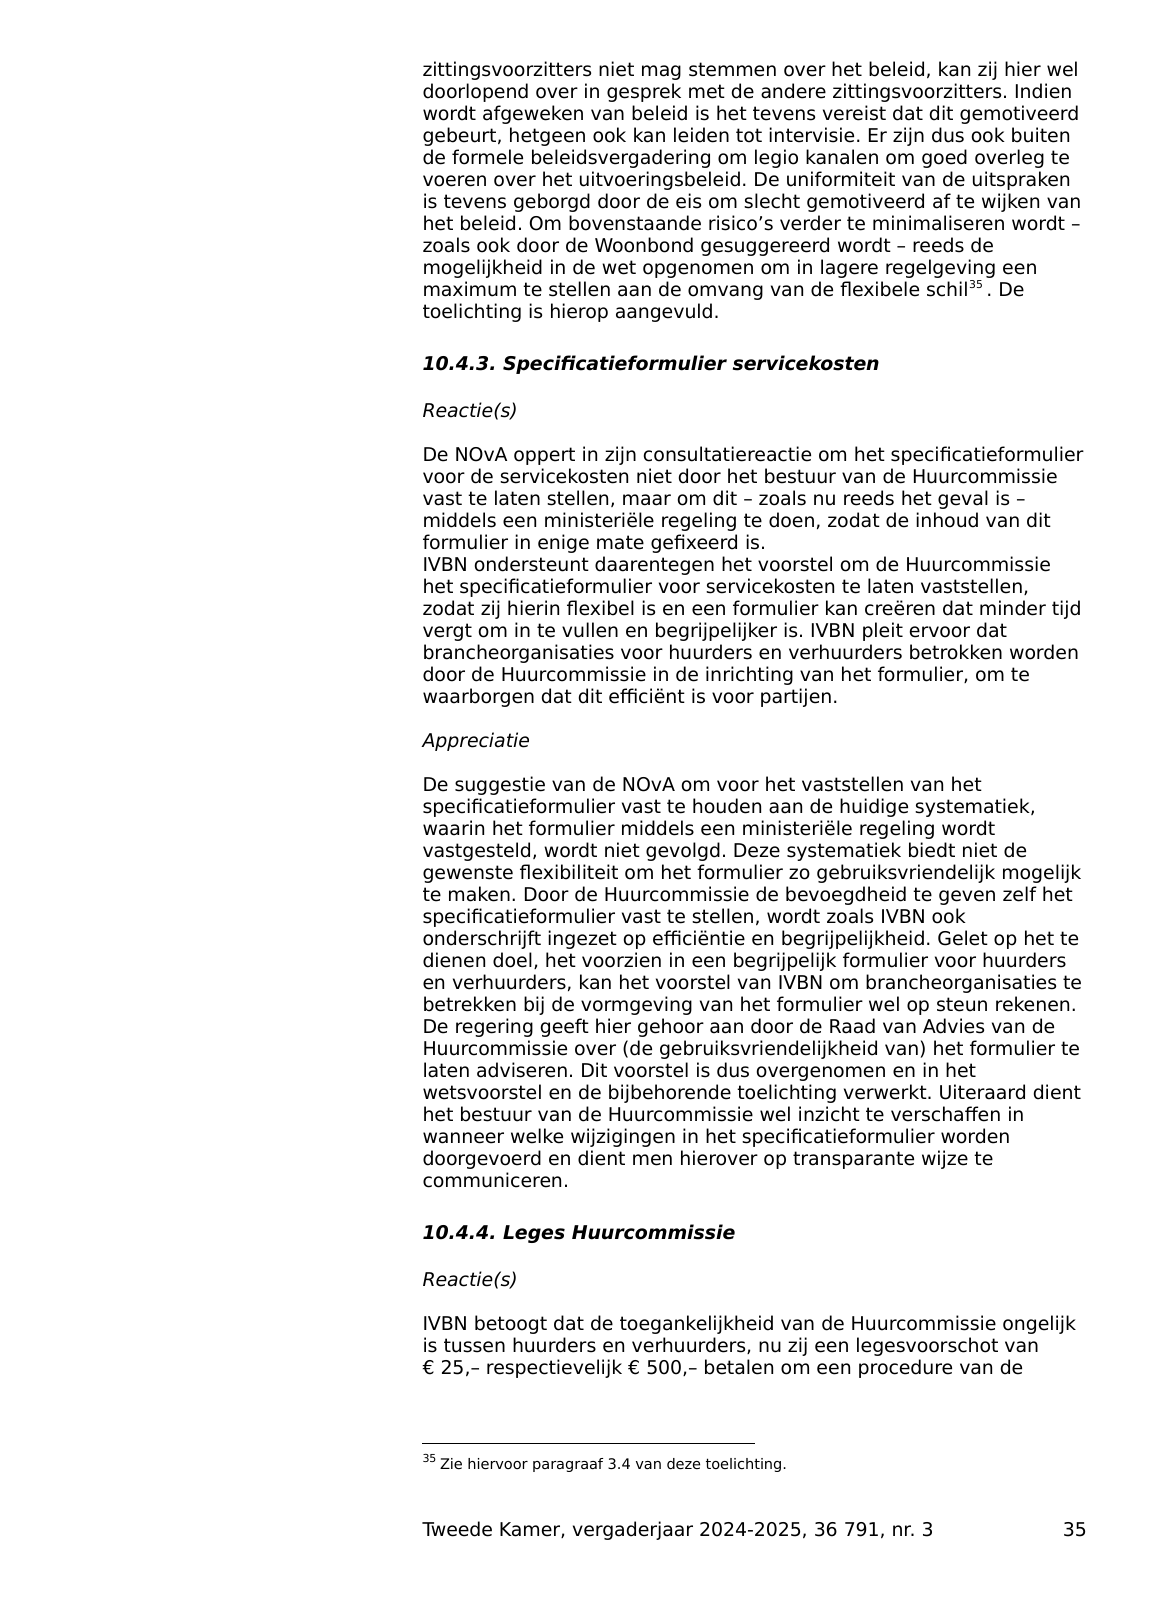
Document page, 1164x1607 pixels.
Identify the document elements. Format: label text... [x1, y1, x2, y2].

text IVBN betoogt dat de toegankelijkheid van de Huurcommissie ongelijk is tussen huurders en verhuurders, nu zij een legesvoorschot van € 25,– respectievelijk € 500,– betalen om een procedure van de [422, 1313, 1087, 1379]
text De NOvA oppert in zijn consultatiereactie om het specificatieformulier voor de servicekosten niet door het bestuur van de Huurcommissie vast te laten stellen, maar om dit – zoals nu reeds het geval is – middels een ministeriële regeling te doen, zodat de inhoud van dit formulier in enige mate gefixeerd is. [422, 444, 1087, 554]
subtitle Appreciatie [422, 730, 1087, 752]
subtitle Reactie(s) [422, 1269, 1087, 1291]
text De suggestie van de NOvA om voor het vaststellen van het specificatieformulier vast te houden aan de huidige systematiek, waarin het formulier middels een ministeriële regeling wordt vastgesteld, wordt niet gevolgd. Deze systematiek biedt niet de gewenste flexibiliteit om het formulier zo gebruiksvriendelijk mogelijk te maken. Door de Huurcommissie de bevoegdheid te geven zelf het specificatieformulier vast te stellen, wordt zoals IVBN ook onderschrijft ingezet op efficiëntie en begrijpelijkheid. Gelet op het te dienen doel, het voorzien in een begrijpelijk formulier voor huurders en verhuurders, kan het voorstel van IVBN om brancheorganisaties te betrekken bij de vormgeving van het formulier wel op steun rekenen. De regering geeft hier gehoor aan door de Raad van Advies van de Huurcommissie over (de gebruiksvriendelijkheid van) het formulier te laten adviseren. Dit voorstel is dus overgenomen en in het wetsvoorstel en de bijbehorende toelichting verwerkt. Uiteraard dient het bestuur van de Huurcommissie wel inzicht te verschaffen in wanneer welke wijzigingen in het specificatieformulier worden doorgevoerd en dient men hierover op transparante wijze te communiceren. [422, 774, 1087, 1192]
subtitle Reactie(s) [422, 400, 1087, 422]
text zittingsvoorzitters niet mag stemmen over het beleid, kan zij hier wel doorlopend over in gesprek met de andere zittingsvoorzitters. Indien wordt afgeweken van beleid is het tevens vereist dat dit gemotiveerd gebeurt, hetgeen ook kan leiden tot intervisie. Er zijn dus ook buiten de formele beleidsvergadering om legio kanalen om goed overleg te voeren over het uitvoeringsbeleid. De uniformiteit van de uitspraken is tevens geborgd door de eis om slecht gemotiveerd af te wijken van het beleid. Om bovenstaande risico’s verder te minimaliseren wordt – zoals ook door de Woonbond gesuggereerd wordt – reeds de mogelijkheid in de wet opgenomen om in lagere regelgeving een maximum te stellen aan de omvang van de flexibele schil. De toelichting is hierop aangevuld. [422, 59, 1087, 323]
subtitle 10.4.3. Specificatieformulier servicekosten [422, 353, 1087, 375]
subtitle 10.4.4. Leges Huurcommissie [422, 1222, 1087, 1244]
text Zie hiervoor paragraaf 3.4 van deze toelichting. [422, 1452, 1087, 1474]
text IVBN ondersteunt daarentegen het voorstel om de Huurcommissie het specificatieformulier voor servicekosten te laten vaststellen, zodat zij hierin flexibel is en een formulier kan creëren dat minder tijd vergt om in te vullen en begrijpelijker is. IVBN pleit ervoor dat brancheorganisaties voor huurders en verhuurders betrokken worden door de Huurcommissie in de inrichting van het formulier, om te waarborgen dat dit efficiënt is voor partijen. [422, 554, 1087, 708]
